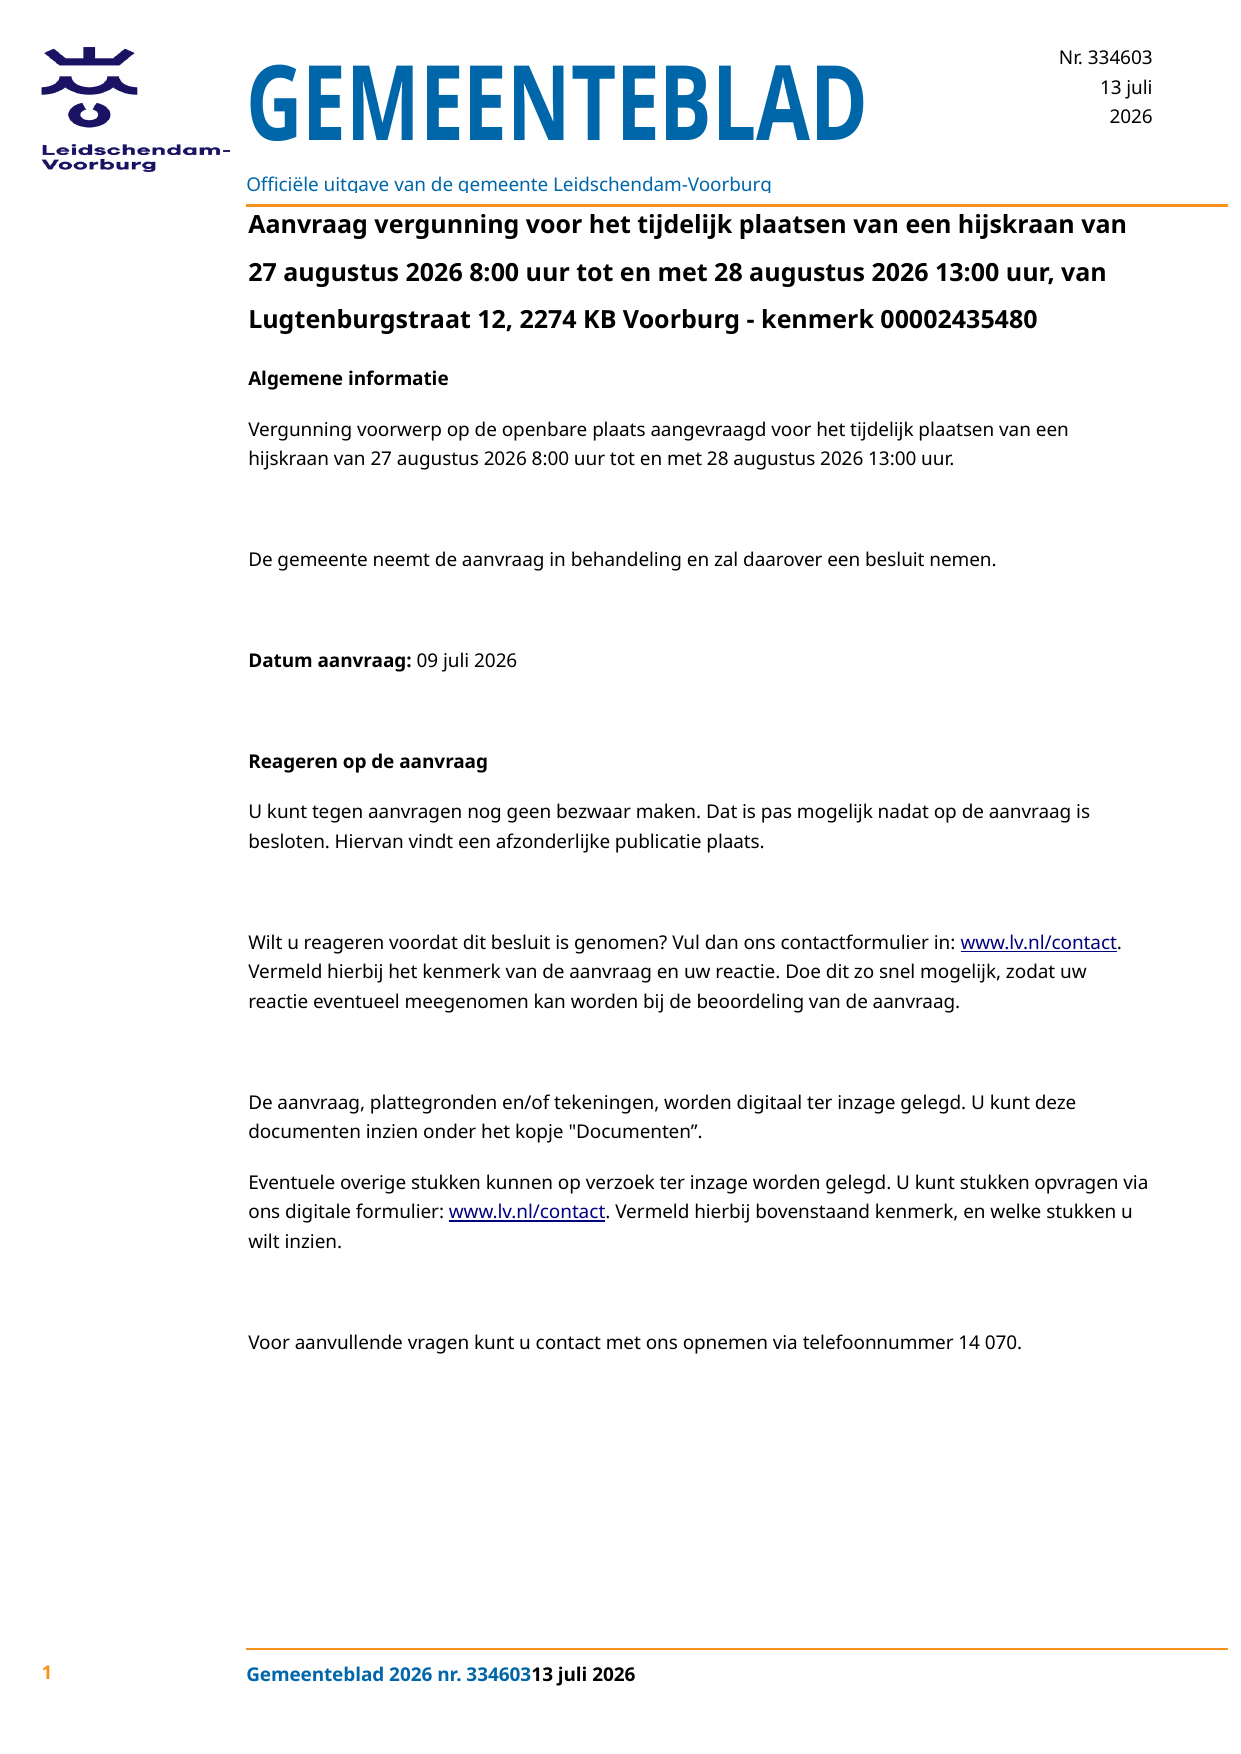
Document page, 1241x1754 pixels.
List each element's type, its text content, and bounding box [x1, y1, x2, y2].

picture [41, 47, 231, 172]
text Datum aanvraag: 09 juli 2026 [248, 647, 1152, 673]
text Eventuele overige stukken kunnen op verzoek ter inzage worden gelegd. U kunt stukken opvragen via ons digitale formulier: www.lv.nl/contact. Vermeld hierbij bovenstaand kenmerk, en welke stukken u wilt inzien. [248, 1169, 1152, 1254]
text U kunt tegen aanvragen nog geen bezwaar maken. Dat is pas mogelijk nadat op de aanvraag is besloten. Hiervan vindt een afzonderlijke publicatie plaats. [248, 798, 1152, 854]
text Algemene informatie [248, 366, 1152, 391]
text Voor aanvullende vragen kunt u contact met ons opnemen via telefoonnummer 14 070. [248, 1329, 1152, 1354]
text Vergunning voorwerp op de openbare plaats aangevraagd voor het tijdelijk plaatsen van een hijskraan van 27 augustus 2026 8:00 uur tot en met 28 augustus 2026 13:00 uur. [248, 416, 1152, 471]
text Wilt u reageren voordat dit besluit is genomen? Vul dan ons contactformulier in: www.lv.nl/contact. Vermeld hierbij het kenmerk van de aanvraag en uw reactie. Doe dit zo snel mogelijk, zodat uw reactie eventueel meegenomen kan worden bij de beoordeling van de aanvraag. [248, 929, 1152, 1014]
text De aanvraag, plattegronden en/of tekeningen, worden digitaal ter inzage gelegd. U kunt deze documenten inzien onder het kopje "Documenten”. [248, 1089, 1152, 1144]
text De gemeente neemt de aanvraag in behandeling en zal daarover een besluit nemen. [248, 546, 1152, 572]
text Aanvraag vergunning voor het tijdelijk plaatsen van een hijskraan van 27 augustus 2026 8:00 uur tot en met 28 augustus 2026 13:00 uur, van Lugtenburgstraat 12, 2274 KB Voorburg - kenmerk 00002435480 [248, 207, 1152, 336]
text Reageren op de aanvraag [248, 748, 1152, 774]
